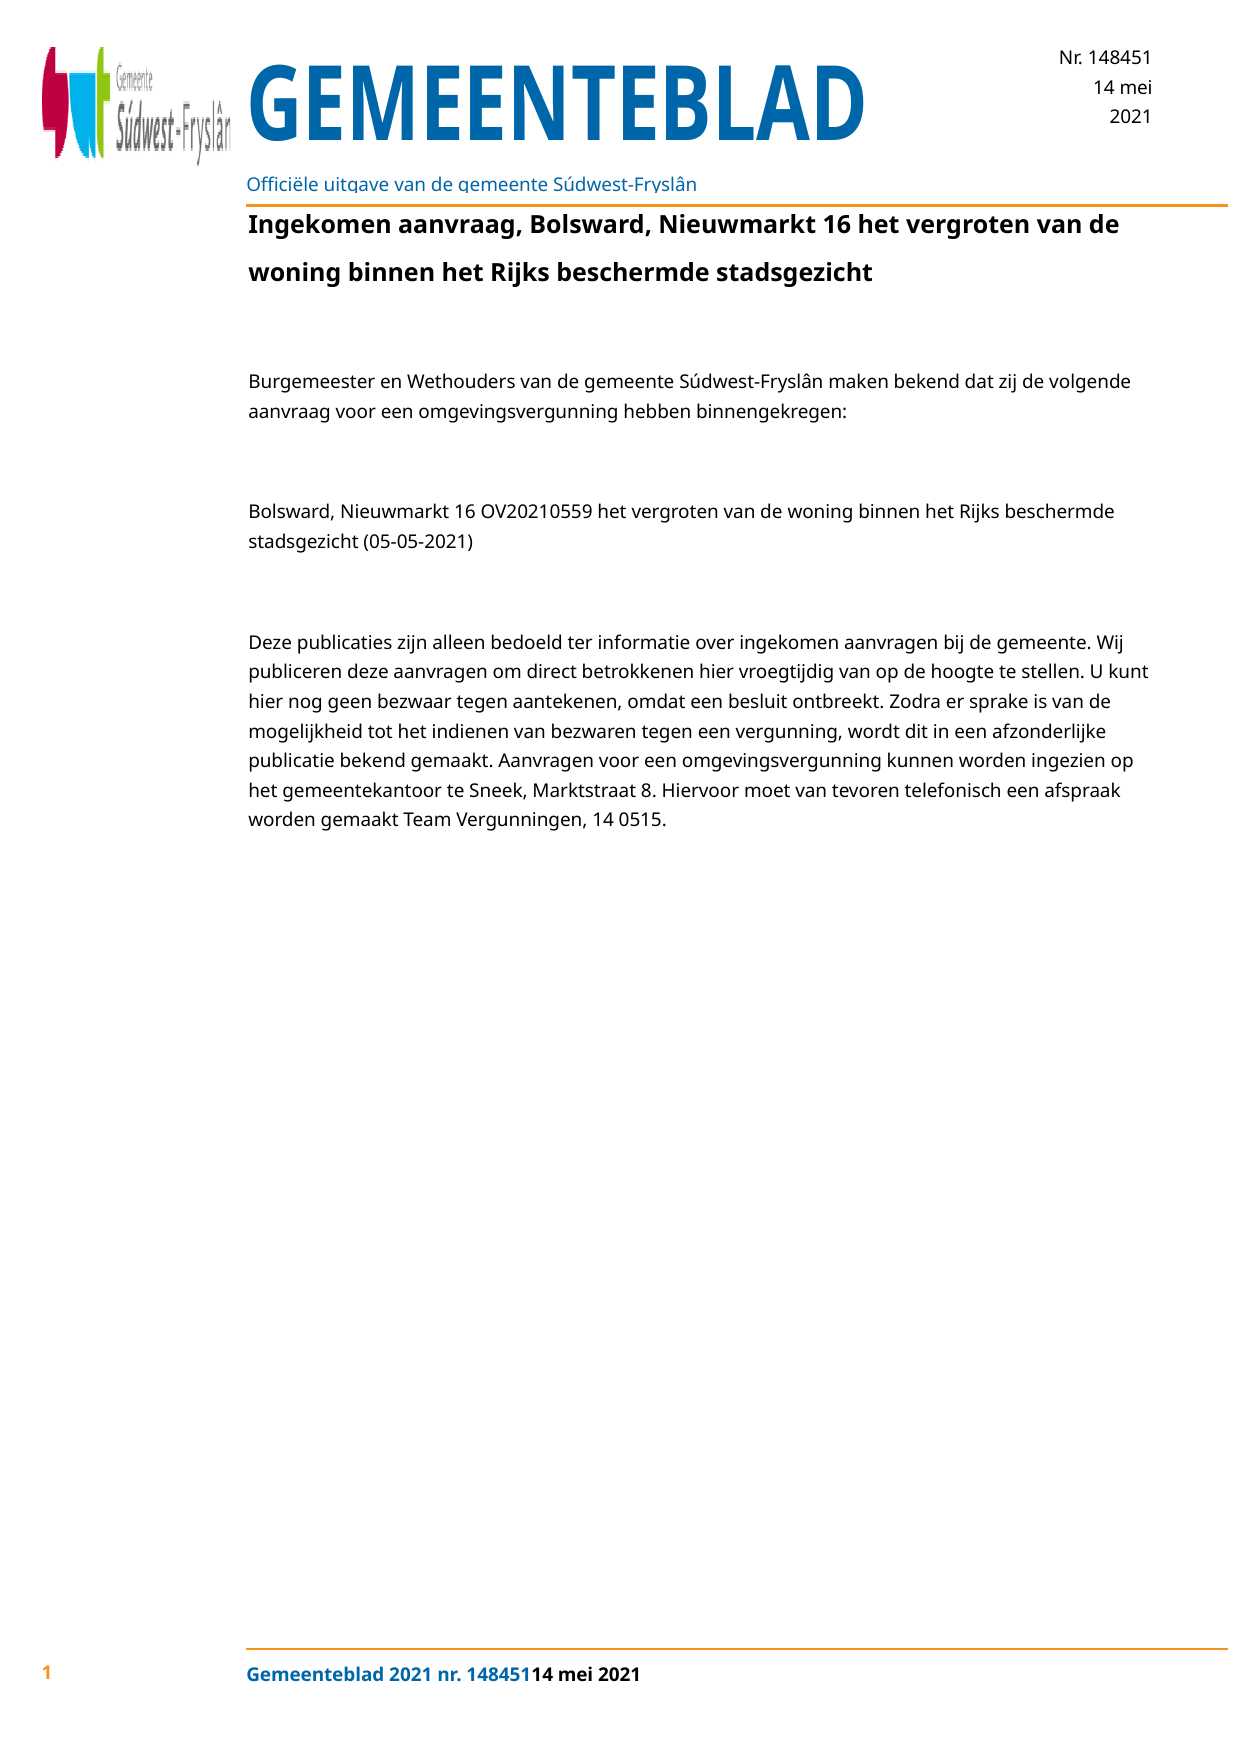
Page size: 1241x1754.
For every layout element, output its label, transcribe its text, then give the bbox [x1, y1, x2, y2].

text Burgemeester en Wethouders van de gemeente Súdwest-Fryslân maken bekend dat zij de volgende aanvraag voor een omgevingsvergunning hebben binnengekregen: [248, 368, 1152, 424]
text Deze publicaties zijn alleen bedoeld ter informatie over ingekomen aanvragen bij de gemeente. Wij publiceren deze aanvragen om direct betrokkenen hier vroegtijdig van op de hoogte te stellen. U kunt hier nog geen bezwaar tegen aantekenen, omdat een besluit ontbreekt. Zodra er sprake is van de mogelijkheid tot het indienen van bezwaren tegen een vergunning, wordt dit in een afzonderlijke publicatie bekend gemaakt. Aanvragen voor een omgevingsvergunning kunnen worden ingezien op het gemeentekantoor te Sneek, Marktstraat 8. Hiervoor moet van tevoren telefonisch een afspraak worden gemaakt Team Vergunningen, 14 0515. [248, 629, 1152, 832]
text Bolsward, Nieuwmarkt 16 OV20210559 het vergroten van de woning binnen het Rijks beschermde stadsgezicht (05-05-2021) [248, 499, 1152, 554]
picture [41, 47, 231, 172]
text Ingekomen aanvraag, Bolsward, Nieuwmarkt 16 het vergroten van de woning binnen het Rijks beschermde stadsgezicht [248, 207, 1152, 288]
